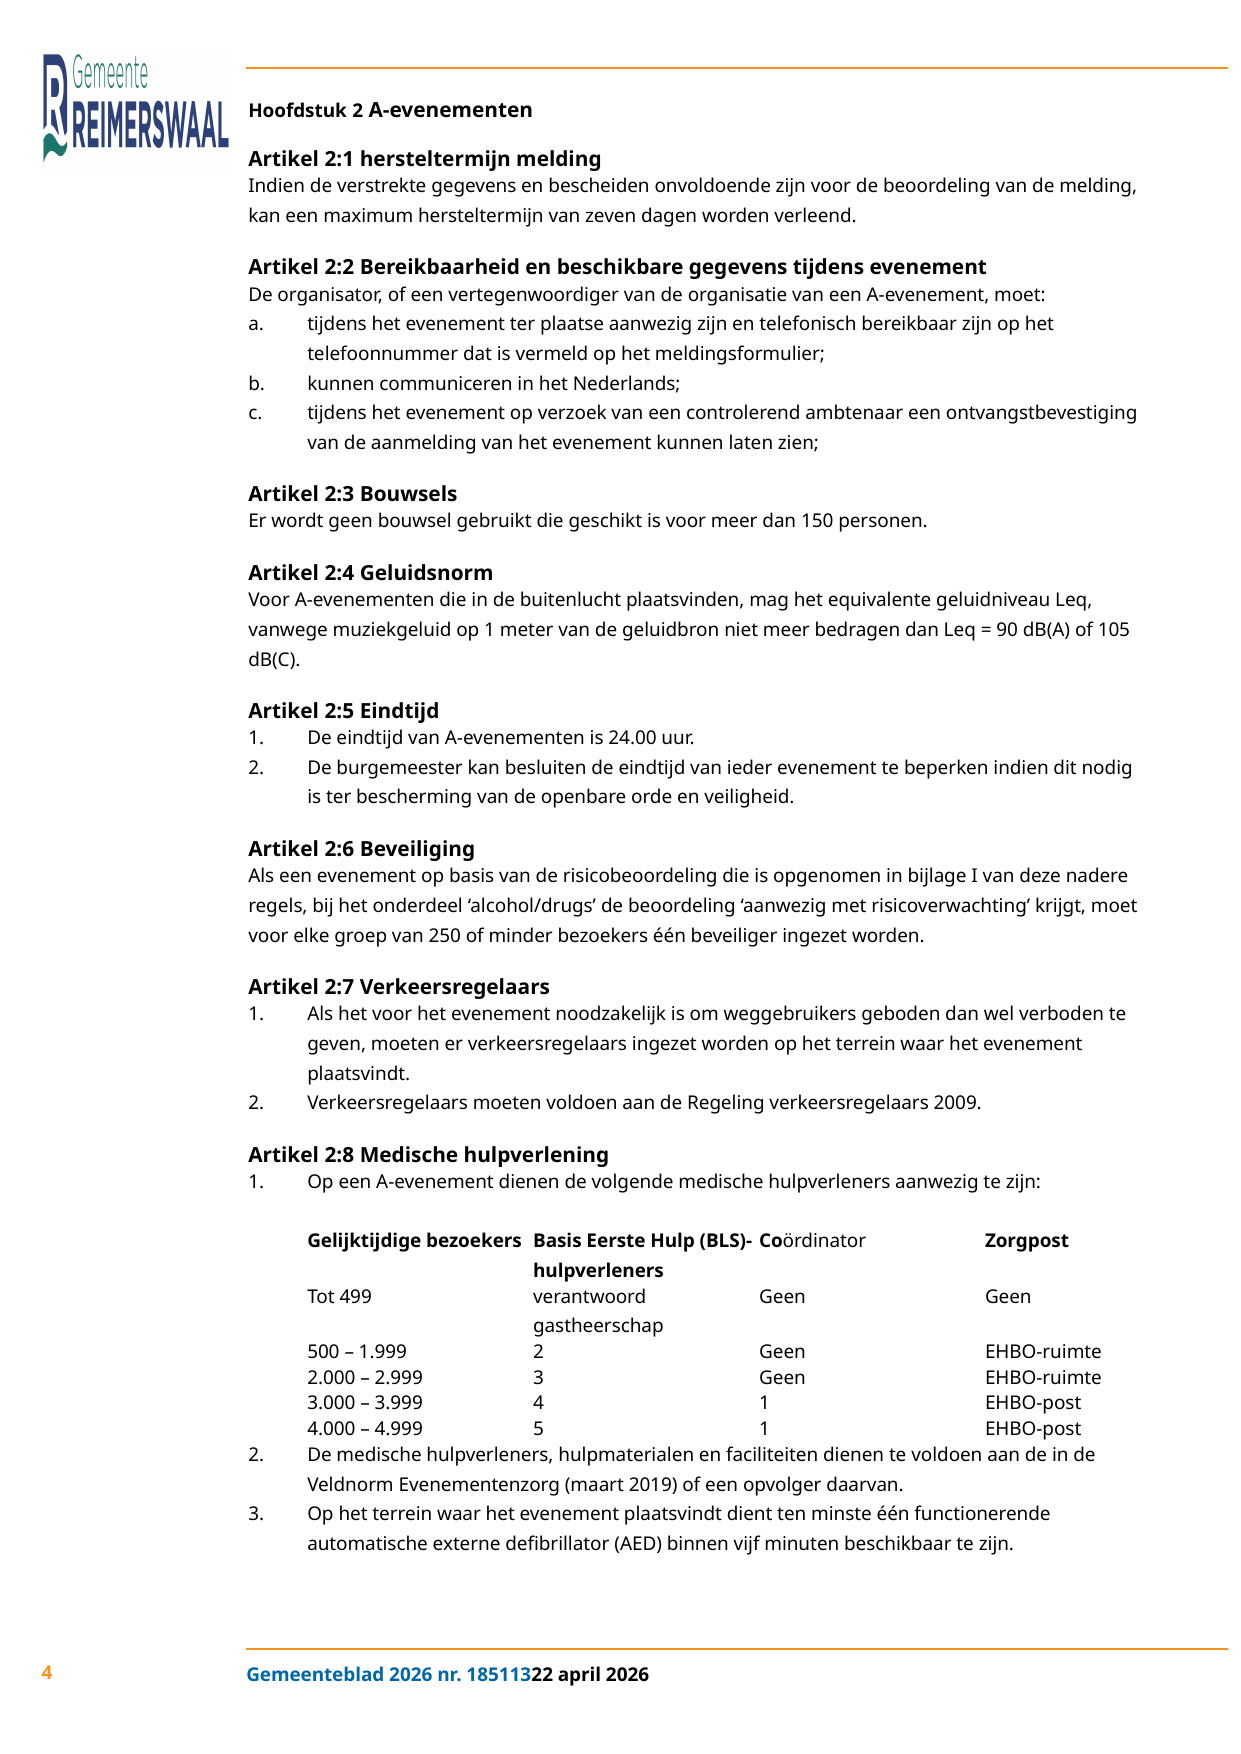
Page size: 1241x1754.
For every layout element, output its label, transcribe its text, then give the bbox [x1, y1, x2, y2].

table_cell EHBO-post [985, 1415, 1211, 1441]
table_cell 1 [759, 1415, 985, 1441]
text Er wordt geen bouwsel gebruikt die geschikt is voor meer dan 150 personen. [248, 508, 1152, 533]
table_header Gelijktijdige bezoekers [307, 1228, 533, 1283]
list Als het voor het evenement noodzakelijk is om weggebruikers geboden dan wel verboden te geven, moeten er verkeersregelaars ingezet worden op het terrein waar het evenement plaatsvindt. [248, 1001, 1152, 1086]
table_cell 3 [533, 1364, 759, 1389]
table_cell 2 [533, 1338, 759, 1364]
table_cell Geen [759, 1338, 985, 1364]
table_cell Geen [759, 1364, 985, 1389]
table_cell 3.000 – 3.999 [307, 1390, 533, 1415]
text Voor A-evenementen die in de buitenlucht plaatsvinden, mag het equivalente geluidniveau Leq, vanwege muziekgeluid op 1 meter van de geluidbron niet meer bedragen dan Leq = 90 dB(A) of 105 dB(C). [248, 587, 1152, 671]
list kunnen communiceren in het Nederlands; [248, 370, 1152, 395]
list Op het terrein waar het evenement plaatsvindt dient ten minste één functionerende automatische externe defibrillator (AED) binnen vijf minuten beschikbaar te zijn. [248, 1500, 1152, 1556]
list De burgemeester kan besluiten de eindtijd van ieder evenement te beperken indien dit nodig is ter bescherming van de openbare orde en veiligheid. [248, 754, 1152, 809]
list tijdens het evenement op verzoek van een controlerend ambtenaar een ontvangstbevestiging van de aanmelding van het evenement kunnen laten zien; [248, 399, 1152, 454]
table_cell 4.000 – 4.999 [307, 1415, 533, 1441]
table_cell Geen [985, 1283, 1211, 1338]
table_cell 1 [759, 1390, 985, 1415]
picture [41, 47, 231, 172]
table_cell Geen [759, 1283, 985, 1338]
text Artikel 2:7 Verkeersregelaars [248, 972, 1152, 1001]
table_cell 2.000 – 2.999 [307, 1364, 533, 1389]
table_cell EHBO-ruimte [985, 1338, 1211, 1364]
list Verkeersregelaars moeten voldoen aan de Regeling verkeersregelaars 2009. [248, 1089, 1152, 1115]
text Artikel 2:8 Medische hulpverlening [248, 1140, 1152, 1168]
table_cell 5 [533, 1415, 759, 1441]
text Artikel 2:3 Bouwsels [248, 479, 1152, 508]
table_header Zorgpost [985, 1228, 1211, 1283]
list De medische hulpverleners, hulpmaterialen en faciliteiten dienen te voldoen aan de in de Veldnorm Evenementenzorg (maart 2019) of een opvolger daarvan. [248, 1441, 1152, 1496]
list tijdens het evenement ter plaatse aanwezig zijn en telefonisch bereikbaar zijn op het telefoonnummer dat is vermeld op het meldingsformulier; [248, 311, 1152, 366]
text Als een evenement op basis van de risicobeoordeling die is opgenomen in bijlage I van deze nadere regels, bij het onderdeel ‘alcohol/drugs’ de beoordeling ‘aanwezig met risicoverwachting’ krijgt, moet voor elke groep van 250 of minder bezoekers één beveiliger ingezet worden. [248, 863, 1152, 947]
table_header Coördinator [759, 1228, 985, 1283]
text De organisator, of een vertegenwoordiger van de organisatie van een A-evenement, moet: [248, 281, 1152, 307]
table_cell 500 – 1.999 [307, 1338, 533, 1364]
list De eindtijd van A-evenementen is 24.00 uur. [248, 724, 1152, 750]
text Hoofdstuk 2 A-evenementen [248, 95, 1152, 123]
text Artikel 2:2 Bereikbaarheid en beschikbare gegevens tijdens evenement [248, 252, 1152, 281]
table_cell 4 [533, 1390, 759, 1415]
text Artikel 2:6 Beveiliging [248, 834, 1152, 863]
table_header Basis Eerste Hulp (BLS)-hulpverleners [533, 1228, 759, 1283]
text Artikel 2:4 Geluidsnorm [248, 558, 1152, 587]
text Indien de verstrekte gegevens en bescheiden onvoldoende zijn voor de beoordeling van de melding, kan een maximum hersteltermijn van zeven dagen worden verleend. [248, 172, 1152, 228]
list Op een A-evenement dienen de volgende medische hulpverleners aanwezig te zijn: [248, 1168, 1152, 1194]
text Artikel 2:5 Eindtijd [248, 696, 1152, 724]
table_cell EHBO-ruimte [985, 1364, 1211, 1389]
table_cell Tot 499 [307, 1283, 533, 1338]
table_cell EHBO-post [985, 1390, 1211, 1415]
text Artikel 2:1 hersteltermijn melding [248, 144, 1152, 172]
table_cell verantwoord gastheerschap [533, 1283, 759, 1338]
